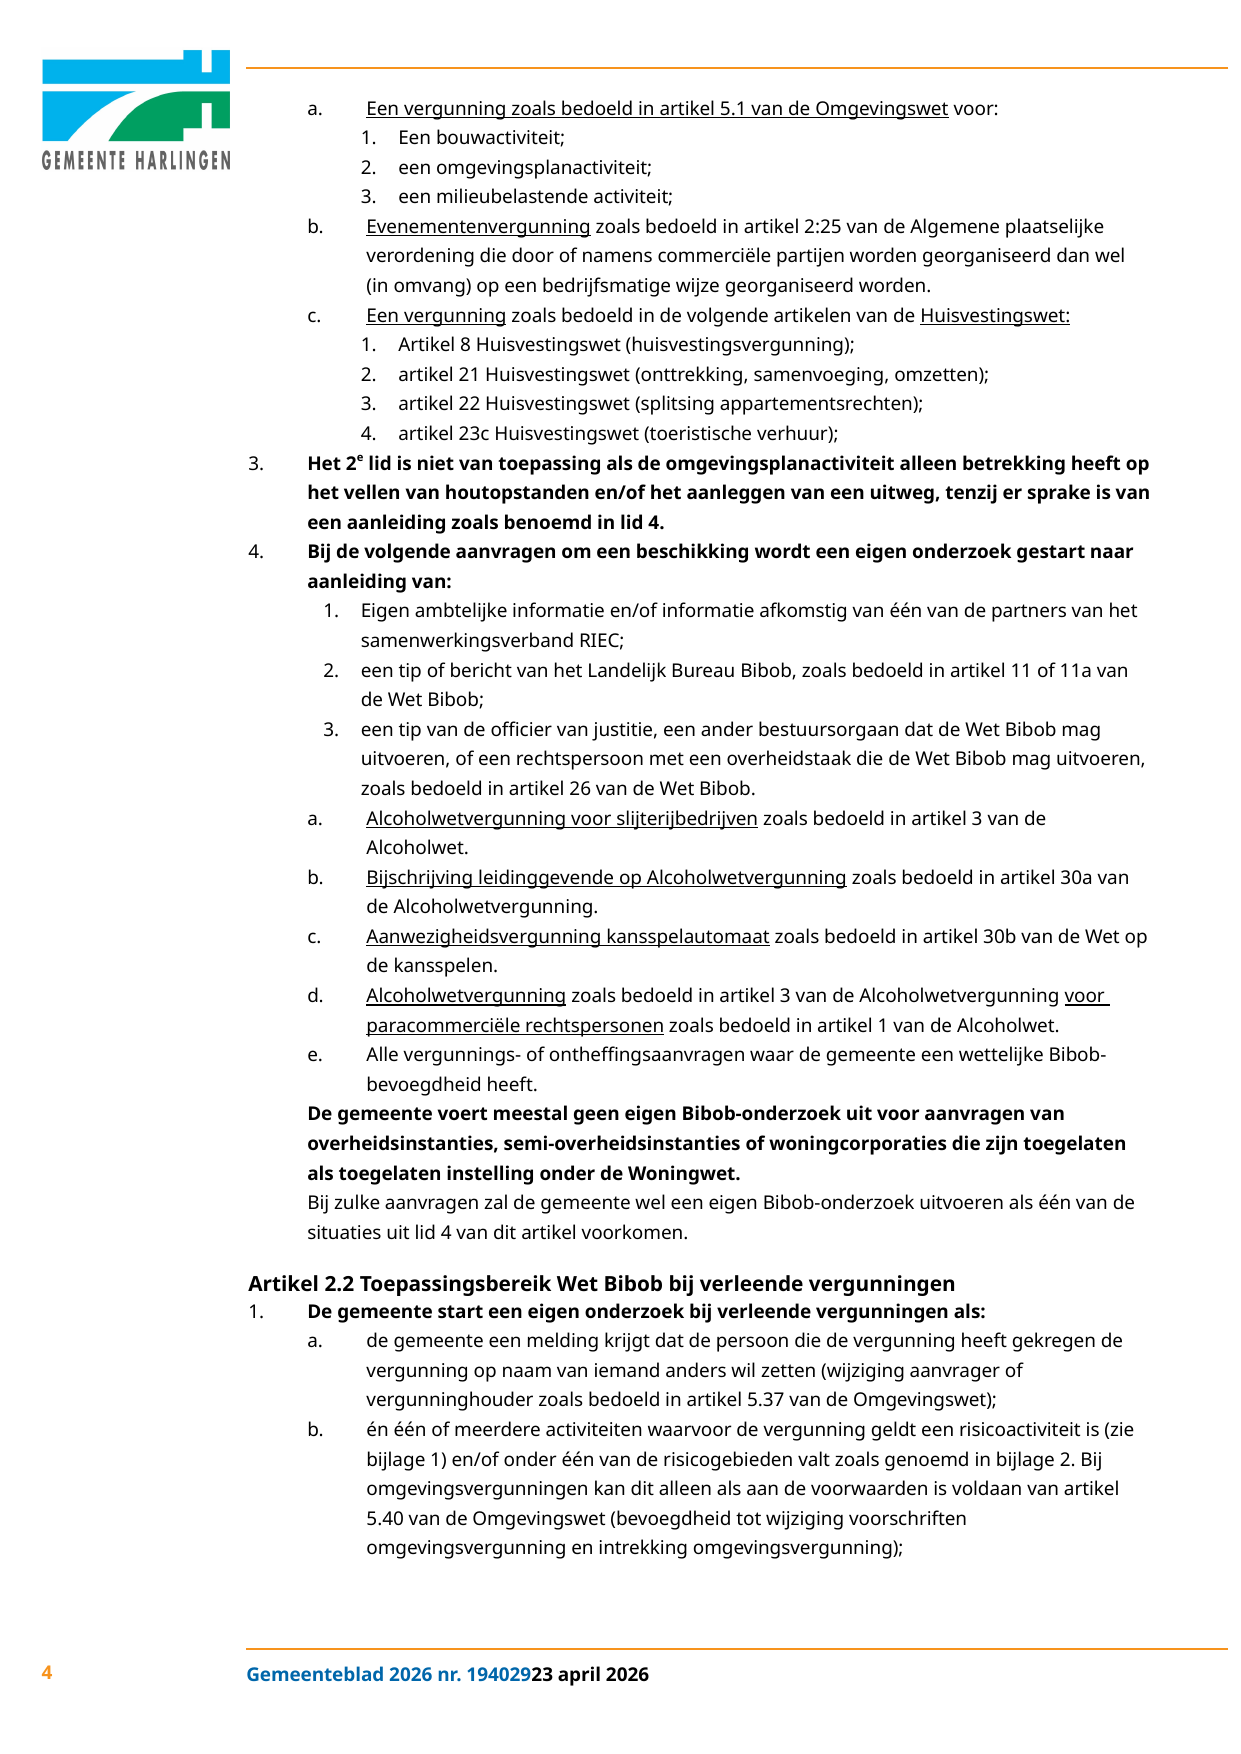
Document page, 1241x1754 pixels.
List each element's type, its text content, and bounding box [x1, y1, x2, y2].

list Evenementenvergunning zoals bedoeld in artikel 2:25 van de Algemene plaatselijke verordening die door of namens commerciële partijen worden georganiseerd dan wel (in omvang) op een bedrijfsmatige wijze georganiseerd worden. [307, 213, 1152, 298]
list een omgevingsplanactiviteit; [361, 154, 1152, 180]
list Het 2e lid is niet van toepassing als de omgevingsplanactiviteit alleen betrekking heeft op het vellen van houtopstanden en/of het aanleggen van een uitweg, tenzij er sprake is van een aanleiding zoals benoemd in lid 4. [248, 450, 1152, 535]
list Aanwezigheidsvergunning kansspelautomaat zoals bedoeld in artikel 30b van de Wet op de kansspelen. [307, 923, 1152, 978]
list De gemeente start een eigen onderzoek bij verleende vergunningen als: [248, 1298, 1152, 1323]
list Bij zulke aanvragen zal de gemeente wel een eigen Bibob-onderzoek uitvoeren als één van de situaties uit lid 4 van dit artikel voorkomen. [248, 1189, 1152, 1245]
picture [41, 47, 231, 172]
list artikel 21 Huisvestingswet (onttrekking, samenvoeging, omzetten); [361, 361, 1152, 387]
list Alcoholwetvergunning voor slijterijbedrijven zoals bedoeld in artikel 3 van de Alcoholwet. [307, 805, 1152, 860]
list én één of meerdere activiteiten waarvoor de vergunning geldt een risicoactiviteit is (zie bijlage 1) en/of onder één van de risicogebieden valt zoals genoemd in bijlage 2. Bij omgevingsvergunningen kan dit alleen als aan de voorwaarden is voldaan van artikel 5.40 van de Omgevingswet (bevoegdheid tot wijziging voorschriften omgevingsvergunning en intrekking omgevingsvergunning); [307, 1416, 1152, 1560]
list artikel 23c Huisvestingswet (toeristische verhuur); [361, 420, 1152, 446]
list Artikel 8 Huisvestingswet (huisvestingsvergunning); [361, 331, 1152, 357]
text Artikel 2.2 Toepassingsbereik Wet Bibob bij verleende vergunningen [248, 1269, 1152, 1298]
list de gemeente een melding krijgt dat de persoon die de vergunning heeft gekregen de vergunning op naam van iemand anders wil zetten (wijziging aanvrager of vergunninghouder zoals bedoeld in artikel 5.37 van de Omgevingswet); [307, 1327, 1152, 1412]
list Een bouwactiviteit; [361, 124, 1152, 150]
list een tip of bericht van het Landelijk Bureau Bibob, zoals bedoeld in artikel 11 of 11a van de Wet Bibob; [323, 657, 1152, 712]
list Alcoholwetvergunning zoals bedoeld in artikel 3 van de Alcoholwetvergunning voor paracommerciële rechtspersonen zoals bedoeld in artikel 1 van de Alcoholwet. [307, 982, 1152, 1038]
list Eigen ambtelijke informatie en/of informatie afkomstig van één van de partners van het samenwerkingsverband RIEC; [323, 598, 1152, 653]
list Bij de volgende aanvragen om een beschikking wordt een eigen onderzoek gestart naar aanleiding van: [248, 538, 1152, 594]
list artikel 22 Huisvestingswet (splitsing appartementsrechten); [361, 391, 1152, 416]
list Bijschrijving leidinggevende op Alcoholwetvergunning zoals bedoeld in artikel 30a van de Alcoholwetvergunning. [307, 864, 1152, 919]
list een milieubelastende activiteit; [361, 183, 1152, 209]
list Alle vergunnings- of ontheffingsaanvragen waar de gemeente een wettelijke Bibob-bevoegdheid heeft. [307, 1041, 1152, 1097]
list Een vergunning zoals bedoeld in de volgende artikelen van de Huisvestingswet: [307, 302, 1152, 328]
list een tip van de officier van justitie, een ander bestuursorgaan dat de Wet Bibob mag uitvoeren, of een rechtspersoon met een overheidstaak die de Wet Bibob mag uitvoeren, zoals bedoeld in artikel 26 van de Wet Bibob. [323, 716, 1152, 801]
list Een vergunning zoals bedoeld in artikel 5.1 van de Omgevingswet voor: [307, 95, 1152, 121]
list De gemeente voert meestal geen eigen Bibob-onderzoek uit voor aanvragen van overheidsinstanties, semi-overheidsinstanties of woningcorporaties die zijn toegelaten als toegelaten instelling onder de Woningwet. [248, 1101, 1152, 1186]
